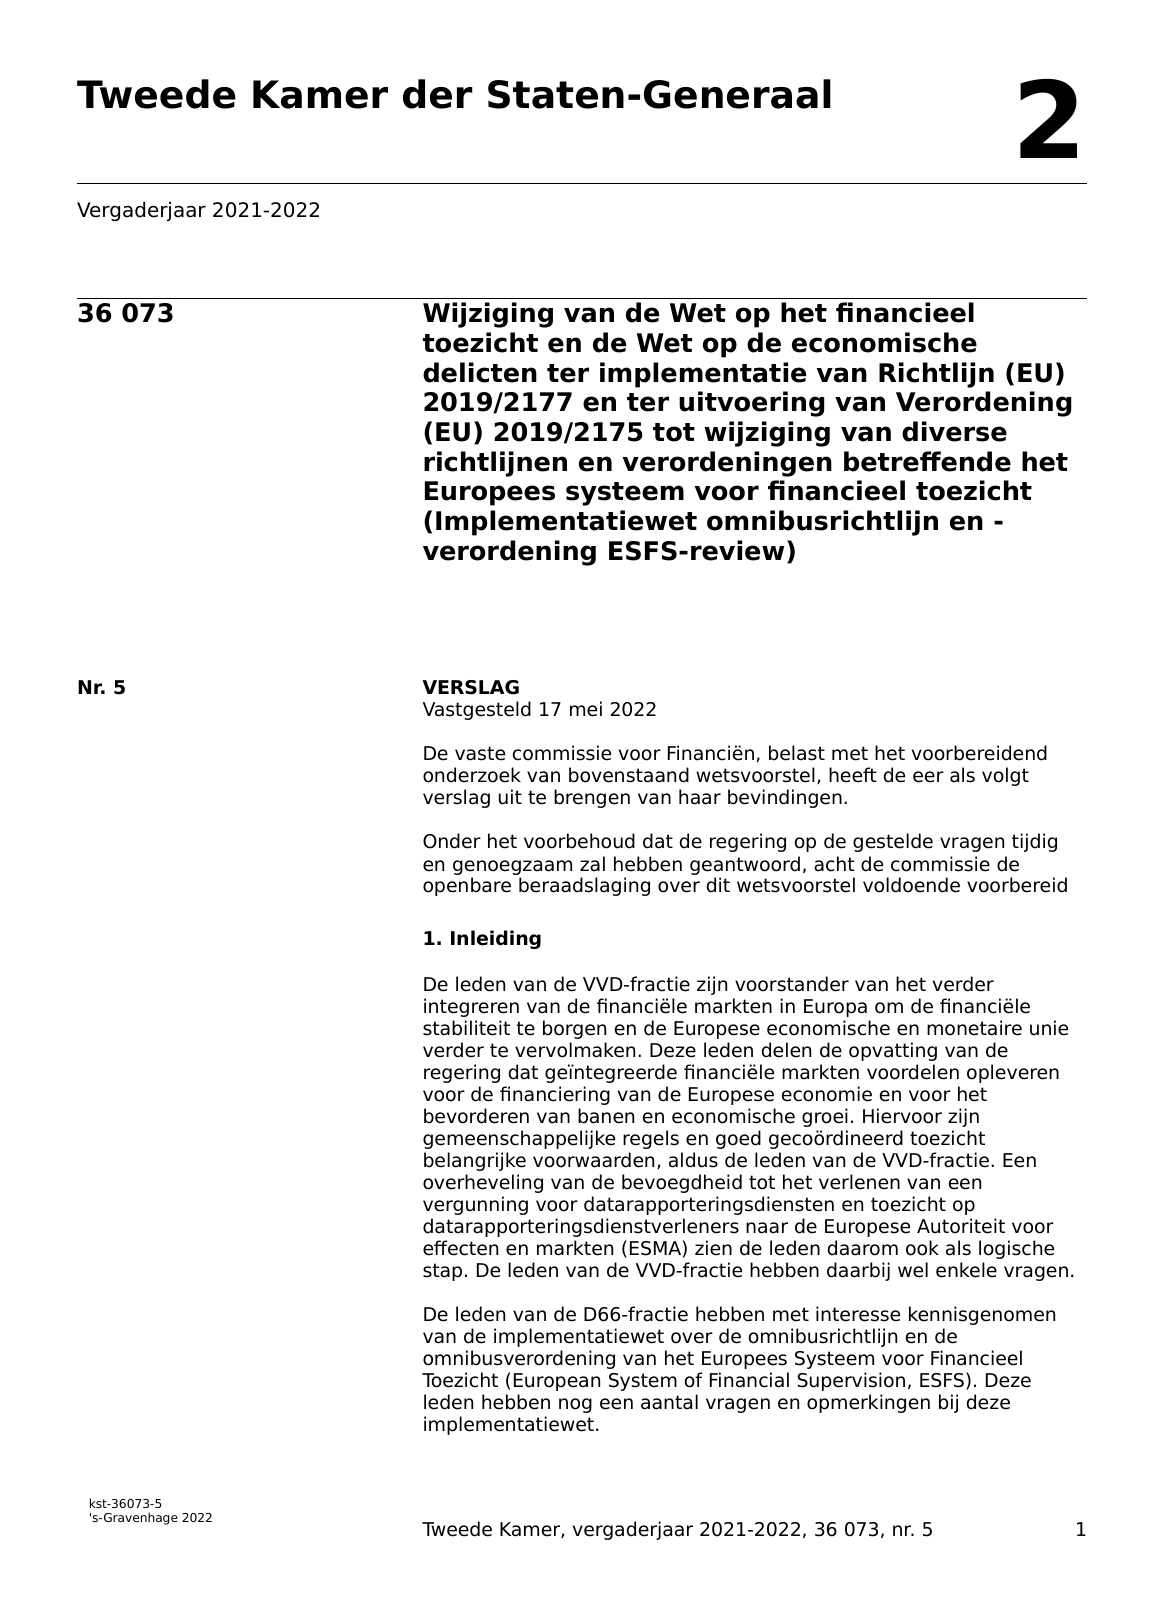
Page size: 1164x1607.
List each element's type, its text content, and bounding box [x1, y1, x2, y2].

text De vaste commissie voor Financiën, belast met het voorbereidend onderzoek van bovenstaand wetsvoorstel, heeft de eer als volgt verslag uit te brengen van haar bevindingen. [422, 743, 1087, 809]
text De leden van de D66-fractie hebben met interesse kennisgenomen van de implementatiewet over de omnibusrichtlijn en de omnibusverordening van het Europees Systeem voor Financieel Toezicht (European System of Financial Supervision, ESFS). Deze leden hebben nog een aantal vragen en opmerkingen bij deze implementatiewet. [422, 1304, 1087, 1436]
table_header Tweede Kamer der Staten-Generaal [77, 59, 886, 183]
text De leden van de VVD-fractie zijn voorstander van het verder integreren van de financiële markten in Europa om de financiële stabiliteit te borgen en de Europese economische en monetaire unie verder te vervolmaken. Deze leden delen de opvatting van de regering dat geïntegreerde financiële markten voordelen opleveren voor de financiering van de Europese economie en voor het bevorderen van banen en economische groei. Hiervoor zijn gemeenschappelijke regels en goed gecoördineerd toezicht belangrijke voorwaarden, aldus de leden van de VVD-fractie. Een overheveling van de bevoegdheid tot het verlenen van een vergunning voor datarapporteringsdiensten en toezicht op datarapporteringsdienstverleners naar de Europese Autoriteit voor effecten en markten (ESMA) zien de leden daarom ook als logische stap. De leden van de VVD-fractie hebben daarbij wel enkele vragen. [422, 974, 1087, 1282]
text kst-36073-5 [88, 1497, 323, 1511]
subtitle 36 073 Wijziging van de Wet op het financieel toezicht en de Wet op de economische delicten ter implementatie van Richtlijn (EU) 2019/2177 en ter uitvoering van Verordening (EU) 2019/2175 tot wijziging van diverse richtlijnen en verordeningen betreffende het Europees systeem voor financieel toezicht (Implementatiewet omnibusrichtlijn en -verordening ESFS-review) [77, 299, 1087, 566]
table_cell Vergaderjaar 2021-2022 [77, 184, 1087, 298]
text Onder het voorbehoud dat de regering op de gestelde vragen tijdig en genoegzaam zal hebben geantwoord, acht de commissie de openbare beraadslaging over dit wetsvoorstel voldoende voorbereid [422, 831, 1087, 897]
table_header 2 [886, 59, 1087, 183]
text 's-Gravenhage 2022 [88, 1511, 323, 1525]
text Vastgesteld 17 mei 2022 [422, 699, 1087, 721]
subtitle Nr. 5 VERSLAG [77, 677, 1087, 699]
subtitle 1. Inleiding [422, 927, 1087, 949]
